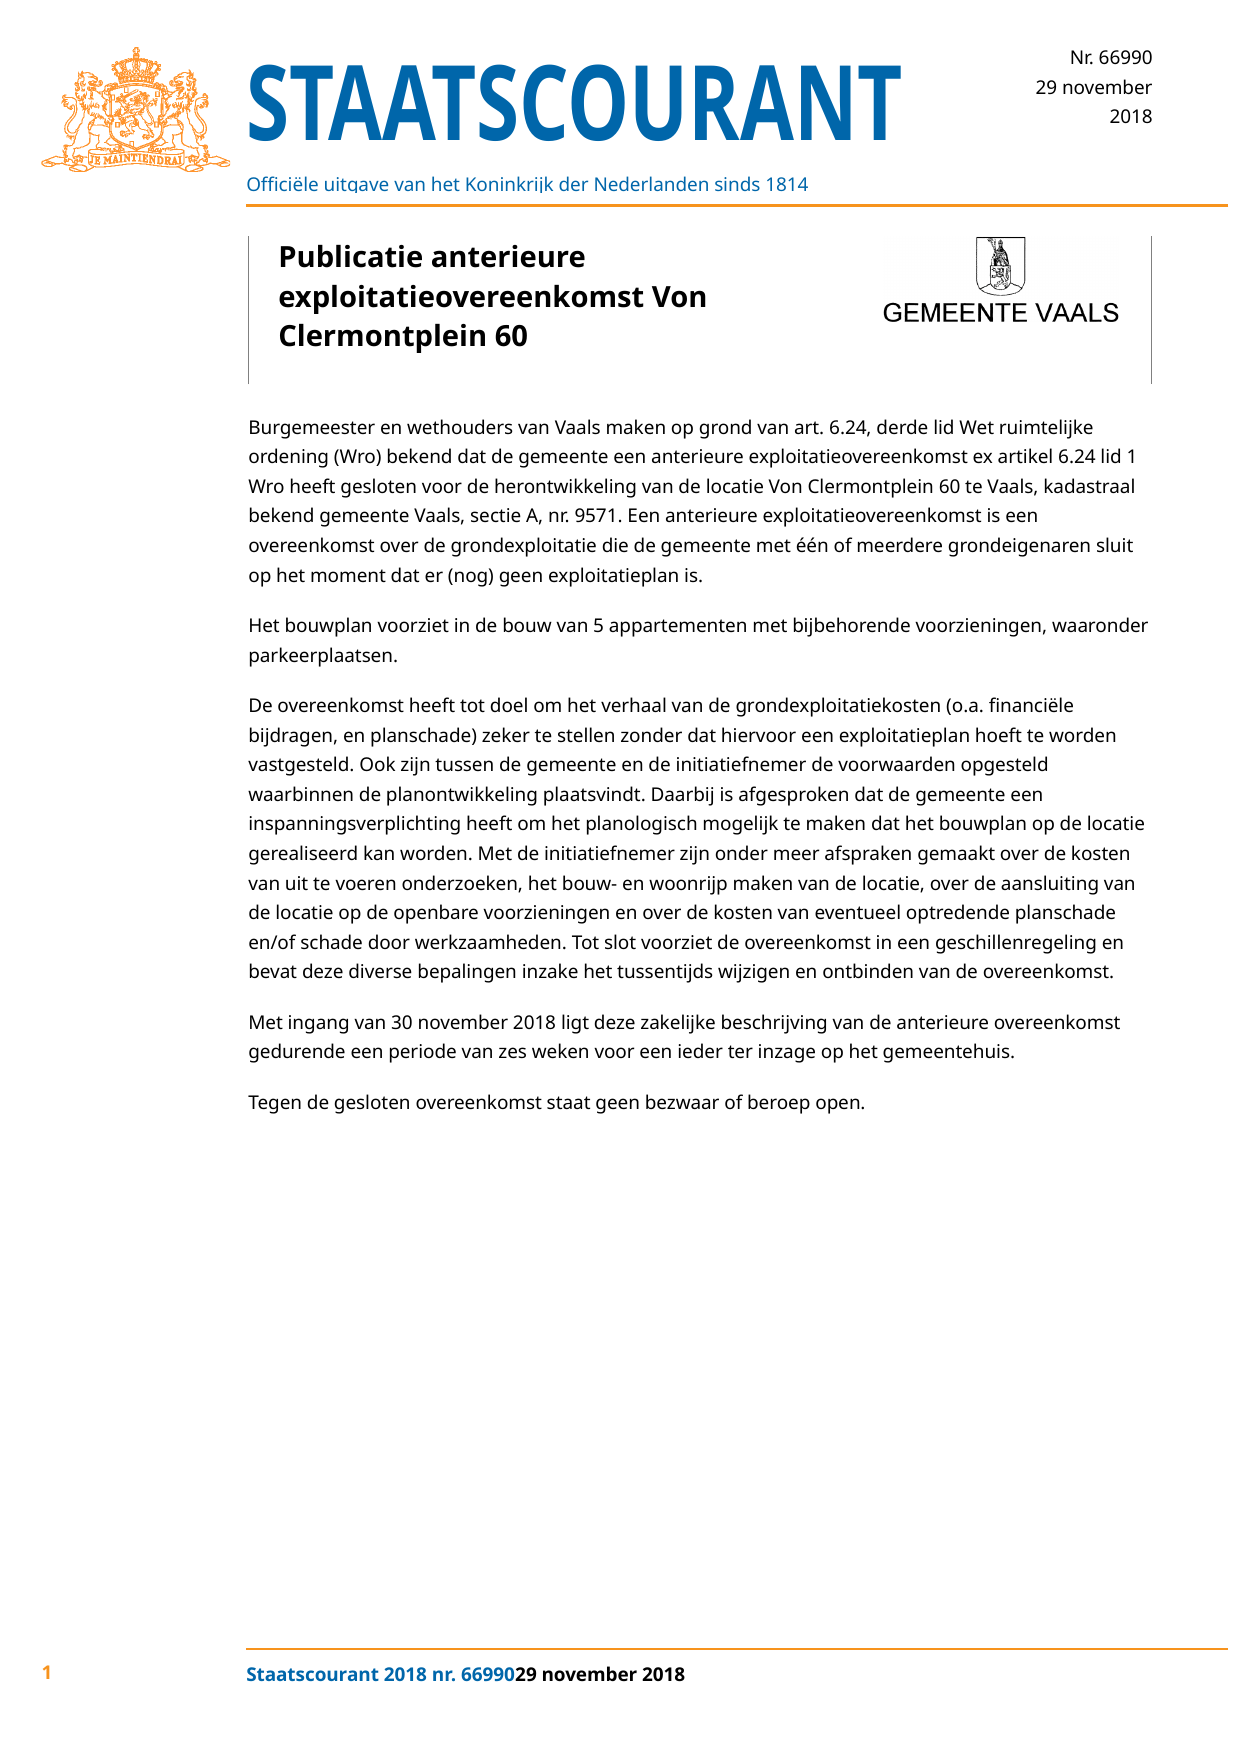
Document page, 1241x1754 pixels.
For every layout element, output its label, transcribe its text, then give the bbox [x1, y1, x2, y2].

table_header Publicatie anterieure exploitatieovereenkomst Von Clermontplein 60 [249, 236, 850, 384]
text Het bouwplan voorziet in de bouw van 5 appartementen met bijbehorende voorzieningen, waaronder parkeerplaatsen. [248, 612, 1152, 668]
text Burgemeester en wethouders van Vaals maken op grond van art. 6.24, derde lid Wet ruimtelijke ordening (Wro) bekend dat de gemeente een anterieure exploitatieovereenkomst ex artikel 6.24 lid 1 Wro heeft gesloten voor de herontwikkeling van de locatie Von Clermontplein 60 te Vaals, kadastraal bekend gemeente Vaals, sectie A, nr. 9571. Een anterieure exploitatieovereenkomst is een overeenkomst over de grondexploitatie die de gemeente met één of meerdere grondeigenaren sluit op het moment dat er (nog) geen exploitatieplan is. [248, 414, 1152, 588]
text De overeenkomst heeft tot doel om het verhaal van de grondexploitatiekosten (o.a. financiële bijdragen, en planschade) zeker te stellen zonder dat hiervoor een exploitatieplan hoeft te worden vastgesteld. Ook zijn tussen de gemeente en de initiatiefnemer de voorwaarden opgesteld waarbinnen de planontwikkeling plaatsvindt. Daarbij is afgesproken dat de gemeente een inspanningsverplichting heeft om het planologisch mogelijk te maken dat het bouwplan op de locatie gerealiseerd kan worden. Met de initiatiefnemer zijn onder meer afspraken gemaakt over de kosten van uit te voeren onderzoeken, het bouw- en woonrijp maken van de locatie, over de aansluiting van de locatie op de openbare voorzieningen en over de kosten van eventueel optredende planschade en/of schade door werkzaamheden. Tot slot voorziet de overeenkomst in een geschillenregeling en bevat deze diverse bepalingen inzake het tussentijds wijzigen en ontbinden van de overeenkomst. [248, 692, 1152, 984]
table_header [850, 236, 1151, 384]
picture [41, 47, 231, 172]
text Met ingang van 30 november 2018 ligt deze zakelijke beschrijving van de anterieure overeenkomst gedurende een periode van zes weken voor een ieder ter inzage op het gemeentehuis. [248, 1009, 1152, 1064]
text Tegen de gesloten overeenkomst staat geen bezwaar of beroep open. [248, 1089, 1152, 1115]
picture [882, 236, 1119, 322]
